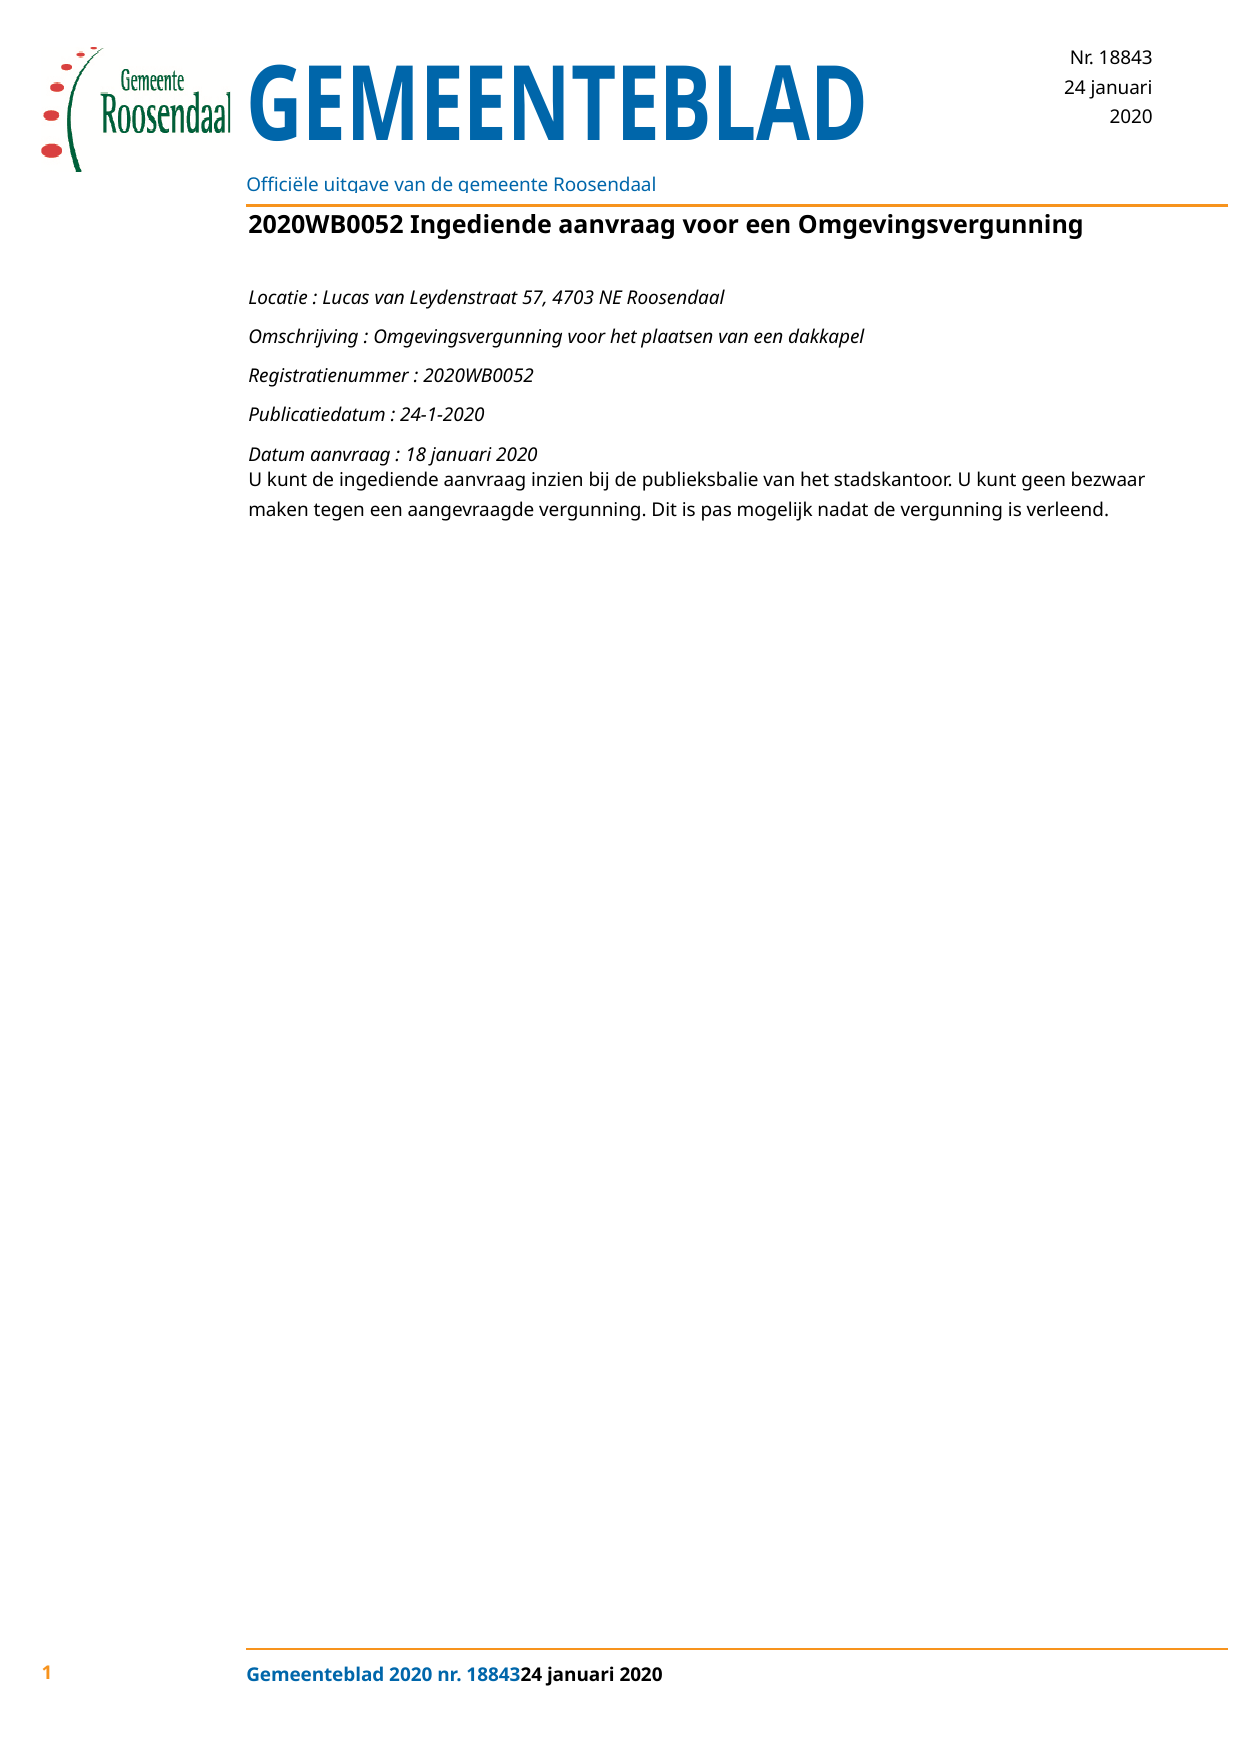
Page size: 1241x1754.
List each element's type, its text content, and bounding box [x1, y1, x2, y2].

text Locatie : Lucas van Leydenstraat 57, 4703 NE Roosendaal [248, 284, 1152, 309]
text Registratienummer : 2020WB0052 [248, 362, 1152, 388]
text Publicatiedatum : 24-1-2020 [248, 402, 1152, 427]
text Omschrijving : Omgevingsvergunning voor het plaatsen van een dakkapel [248, 323, 1152, 349]
picture [41, 47, 231, 172]
text 2020WB0052 Ingediende aanvraag voor een Omgevingsvergunning [248, 207, 1152, 241]
text Datum aanvraag : 18 januari 2020 [248, 441, 1152, 467]
text U kunt de ingediende aanvraag inzien bij de publieksbalie van het stadskantoor. U kunt geen bezwaar maken tegen een aangevraagde vergunning. Dit is pas mogelijk nadat de vergunning is verleend. [248, 467, 1152, 522]
